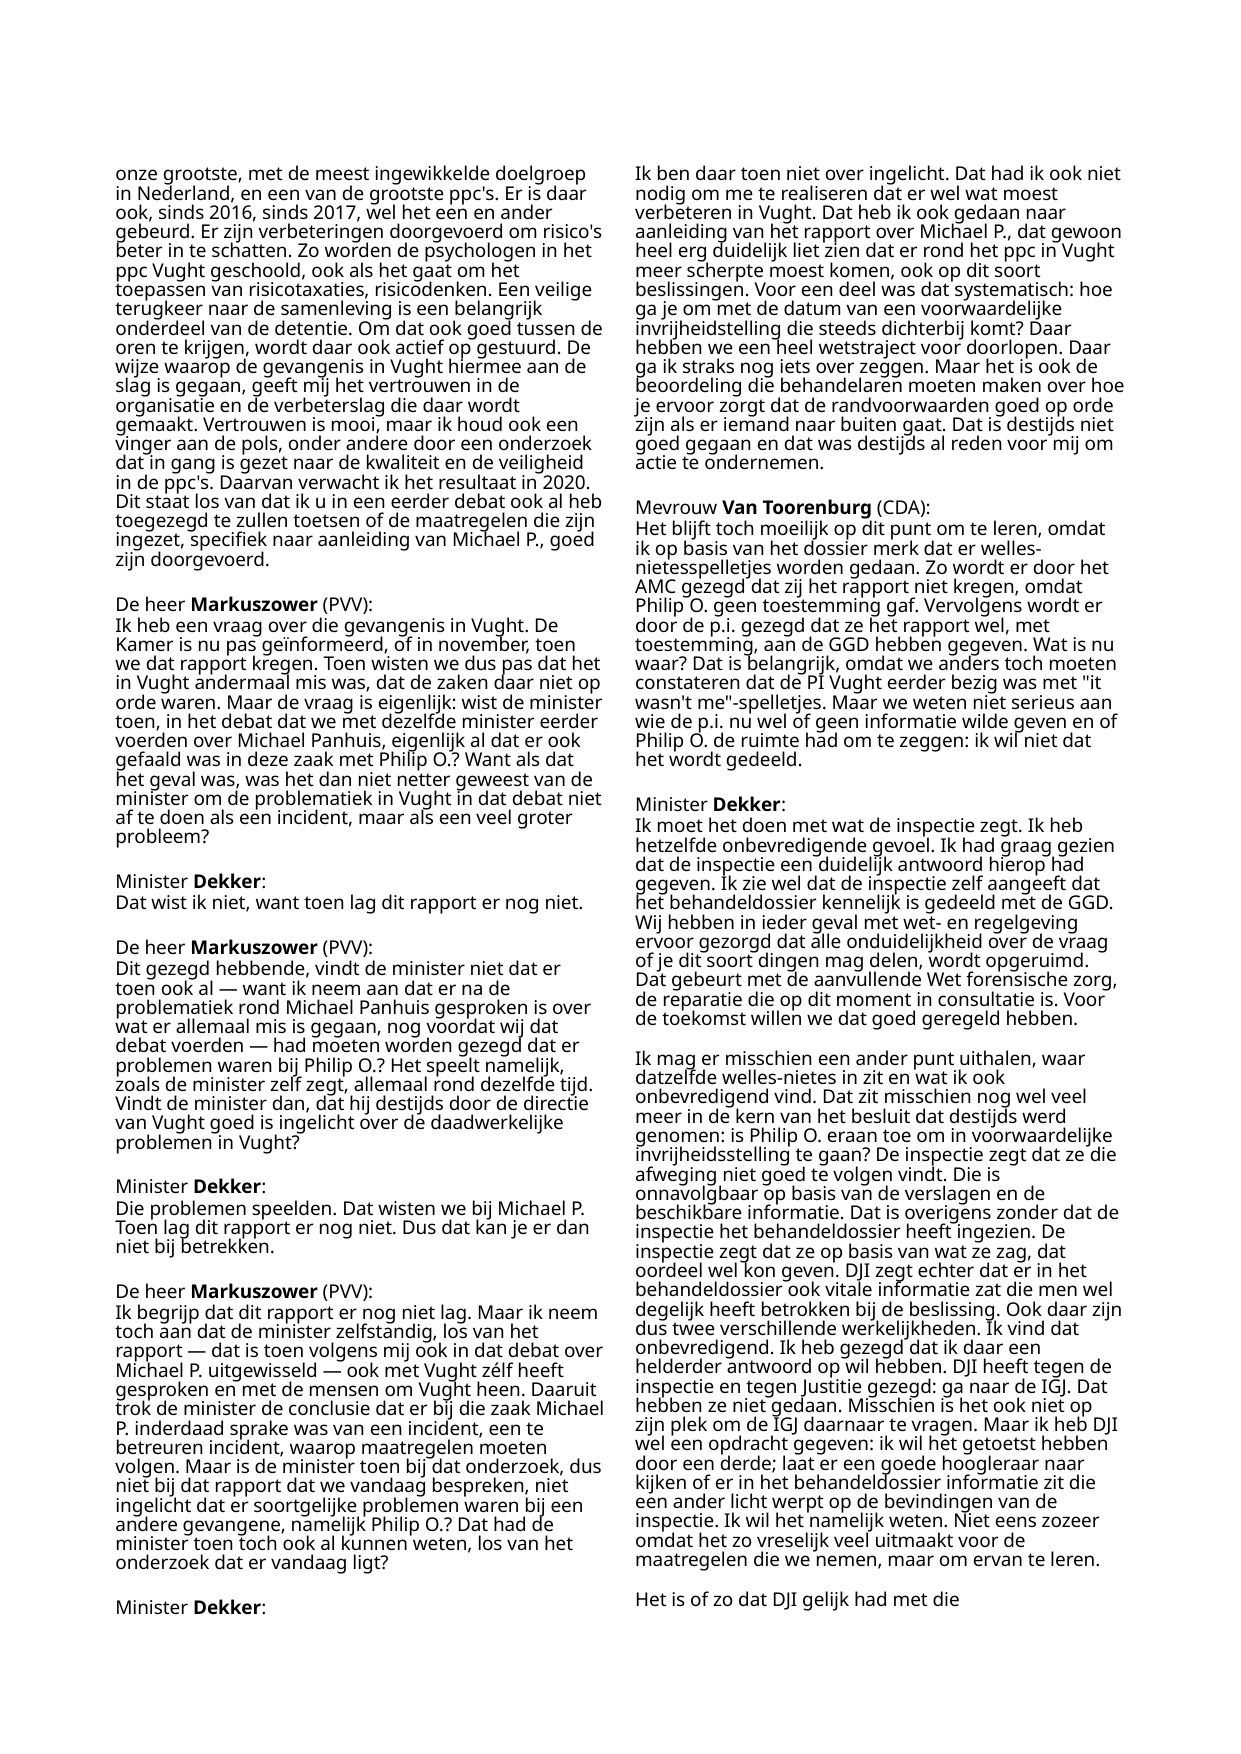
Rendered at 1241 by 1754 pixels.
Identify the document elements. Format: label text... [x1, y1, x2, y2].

text Ik moet het doen met wat de inspectie zegt. Ik heb hetzelfde onbevredigende gevoel. Ik had graag gezien dat de inspectie een duidelijk antwoord hierop had gegeven. Ik zie wel dat de inspectie zelf aangeeft dat het behandeldossier kennelijk is gedeeld met de GGD. Wij hebben in ieder geval met wet- en regelgeving ervoor gezorgd dat alle onduidelijkheid over de vraag of je dit soort dingen mag delen, wordt opgeruimd. Dat gebeurt met de aanvullende Wet forensische zorg, de reparatie die op dit moment in consultatie is. Voor de toekomst willen we dat goed geregeld hebben. [635, 817, 1125, 1029]
text Minister Dekker: [115, 1174, 605, 1199]
text Het blijft toch moeilijk op dit punt om te leren, omdat ik op basis van het dossier merk dat er welles-nietesspelletjes worden gedaan. Zo wordt er door het AMC gezegd dat zij het rapport niet kregen, omdat Philip O. geen toestemming gaf. Vervolgens wordt er door de p.i. gezegd dat ze het rapport wel, met toestemming, aan de GGD hebben gegeven. Wat is nu waar? Dat is belangrijk, omdat we anders toch moeten constateren dat de PI Vught eerder bezig was met "it wasn't me"-spelletjes. Maar we weten niet serieus aan wie de p.i. nu wel of geen informatie wilde geven en of Philip O. de ruimte had om te zeggen: ik wil niet dat het wordt gedeeld. [635, 520, 1125, 771]
text Die problemen speelden. Dat wisten we bij Michael P. Toen lag dit rapport er nog niet. Dus dat kan je er dan niet bij betrekken. [115, 1199, 605, 1257]
text Mevrouw Van Toorenburg (CDA): [635, 494, 1125, 520]
text Minister Dekker: [115, 869, 605, 894]
text De heer Markuszower (PVV): [115, 591, 605, 617]
text De heer Markuszower (PVV): [115, 1278, 605, 1304]
text Dat wist ik niet, want toen lag dit rapport er nog niet. [115, 894, 605, 914]
text Ik begrijp dat dit rapport er nog niet lag. Maar ik neem toch aan dat de minister zelfstandig, los van het rapport — dat is toen volgens mij ook in dat debat over Michael P. uitgewisseld — ook met Vught zélf heeft gesproken en met de mensen om Vught heen. Daaruit trok de minister de conclusie dat er bij die zaak Michael P. inderdaad sprake was van een incident, een te betreuren incident, waarop maatregelen moeten volgen. Maar is de minister toen bij dat onderzoek, dus niet bij dat rapport dat we vandaag bespreken, niet ingelicht dat er soortgelijke problemen waren bij een andere gevangene, namelijk Philip O.? Dat had de minister toen toch ook al kunnen weten, los van het onderzoek dat er vandaag ligt? [115, 1304, 605, 1574]
text De heer Markuszower (PVV): [115, 934, 605, 960]
text Het is of zo dat DJI gelijk had met die [635, 1591, 1125, 1610]
text Ik mag er misschien een ander punt uithalen, waar datzelfde welles-nietes in zit en wat ik ook onbevredigend vind. Dat zit misschien nog wel veel meer in de kern van het besluit dat destijds werd genomen: is Philip O. eraan toe om in voorwaardelijke invrijheidsstelling te gaan? De inspectie zegt dat ze die afweging niet goed te volgen vindt. Die is onnavolgbaar op basis van de verslagen en de beschikbare informatie. Dat is overigens zonder dat de inspectie het behandeldossier heeft ingezien. De inspectie zegt dat ze op basis van wat ze zag, dat oordeel wel kon geven. DJI zegt echter dat er in het behandeldossier ook vitale informatie zat die men wel degelijk heeft betrokken bij de beslissing. Ook daar zijn dus twee verschillende werkelijkheden. Ik vind dat onbevredigend. Ik heb gezegd dat ik daar een helderder antwoord op wil hebben. DJI heeft tegen de inspectie en tegen Justitie gezegd: ga naar de IGJ. Dat hebben ze niet gedaan. Misschien is het ook niet op zijn plek om de IGJ daarnaar te vragen. Maar ik heb DJI wel een opdracht gegeven: ik wil het getoetst hebben door een derde; laat er een goede hoogleraar naar kijken of er in het behandeldossier informatie zit die een ander licht werpt op de bevindingen van de inspectie. Ik wil het namelijk weten. Niet eens zozeer omdat het zo vreselijk veel uitmaakt voor de maatregelen die we nemen, maar om ervan te leren. [635, 1050, 1125, 1570]
text Ik heb een vraag over die gevangenis in Vught. De Kamer is nu pas geïnformeerd, of in november, toen we dat rapport kregen. Toen wisten we dus pas dat het in Vught andermaal mis was, dat de zaken daar niet op orde waren. Maar de vraag is eigenlijk: wist de minister toen, in het debat dat we met dezelfde minister eerder voerden over Michael Panhuis, eigenlijk al dat er ook gefaald was in deze zaak met Philip O.? Want als dat het geval was, was het dan niet netter geweest van de minister om de problematiek in Vught in dat debat niet af te doen als een incident, maar als een veel groter probleem? [115, 617, 605, 848]
text Ik ben daar toen niet over ingelicht. Dat had ik ook niet nodig om me te realiseren dat er wel wat moest verbeteren in Vught. Dat heb ik ook gedaan naar aanleiding van het rapport over Michael P., dat gewoon heel erg duidelijk liet zien dat er rond het ppc in Vught meer scherpte moest komen, ook op dit soort beslissingen. Voor een deel was dat systematisch: hoe ga je om met de datum van een voorwaardelijke invrijheidstelling die steeds dichterbij komt? Daar hebben we een heel wetstraject voor doorlopen. Daar ga ik straks nog iets over zeggen. Maar het is ook de beoordeling die behandelaren moeten maken over hoe je ervoor zorgt dat de randvoorwaarden goed op orde zijn als er iemand naar buiten gaat. Dat is destijds niet goed gegaan en dat was destijds al reden voor mij om actie te ondernemen. [635, 165, 1125, 474]
text Dit gezegd hebbende, vindt de minister niet dat er toen ook al — want ik neem aan dat er na de problematiek rond Michael Panhuis gesproken is over wat er allemaal mis is gegaan, nog voordat wij dat debat voerden — had moeten worden gezegd dat er problemen waren bij Philip O.? Het speelt namelijk, zoals de minister zelf zegt, allemaal rond dezelfde tijd. Vindt de minister dan, dat hij destijds door de directie van Vught goed is ingelicht over de daadwerkelijke problemen in Vught? [115, 960, 605, 1153]
text Minister Dekker: [635, 792, 1125, 817]
text onze grootste, met de meest ingewikkelde doelgroep in Nederland, en een van de grootste ppc's. Er is daar ook, sinds 2016, sinds 2017, wel het een en ander gebeurd. Er zijn verbeteringen doorgevoerd om risico's beter in te schatten. Zo worden de psychologen in het ppc Vught geschoold, ook als het gaat om het toepassen van risicotaxaties, risicodenken. Een veilige terugkeer naar de samenleving is een belangrijk onderdeel van de detentie. Om dat ook goed tussen de oren te krijgen, wordt daar ook actief op gestuurd. De wijze waarop de gevangenis in Vught hiermee aan de slag is gegaan, geeft mij het vertrouwen in de organisatie en de verbeterslag die daar wordt gemaakt. Vertrouwen is mooi, maar ik houd ook een vinger aan de pols, onder andere door een onderzoek dat in gang is gezet naar de kwaliteit en de veiligheid in de ppc's. Daarvan verwacht ik het resultaat in 2020. Dit staat los van dat ik u in een eerder debat ook al heb toegezegd te zullen toetsen of de maatregelen die zijn ingezet, specifiek naar aanleiding van Michael P., goed zijn doorgevoerd. [115, 165, 605, 570]
text Minister Dekker: [115, 1594, 605, 1620]
